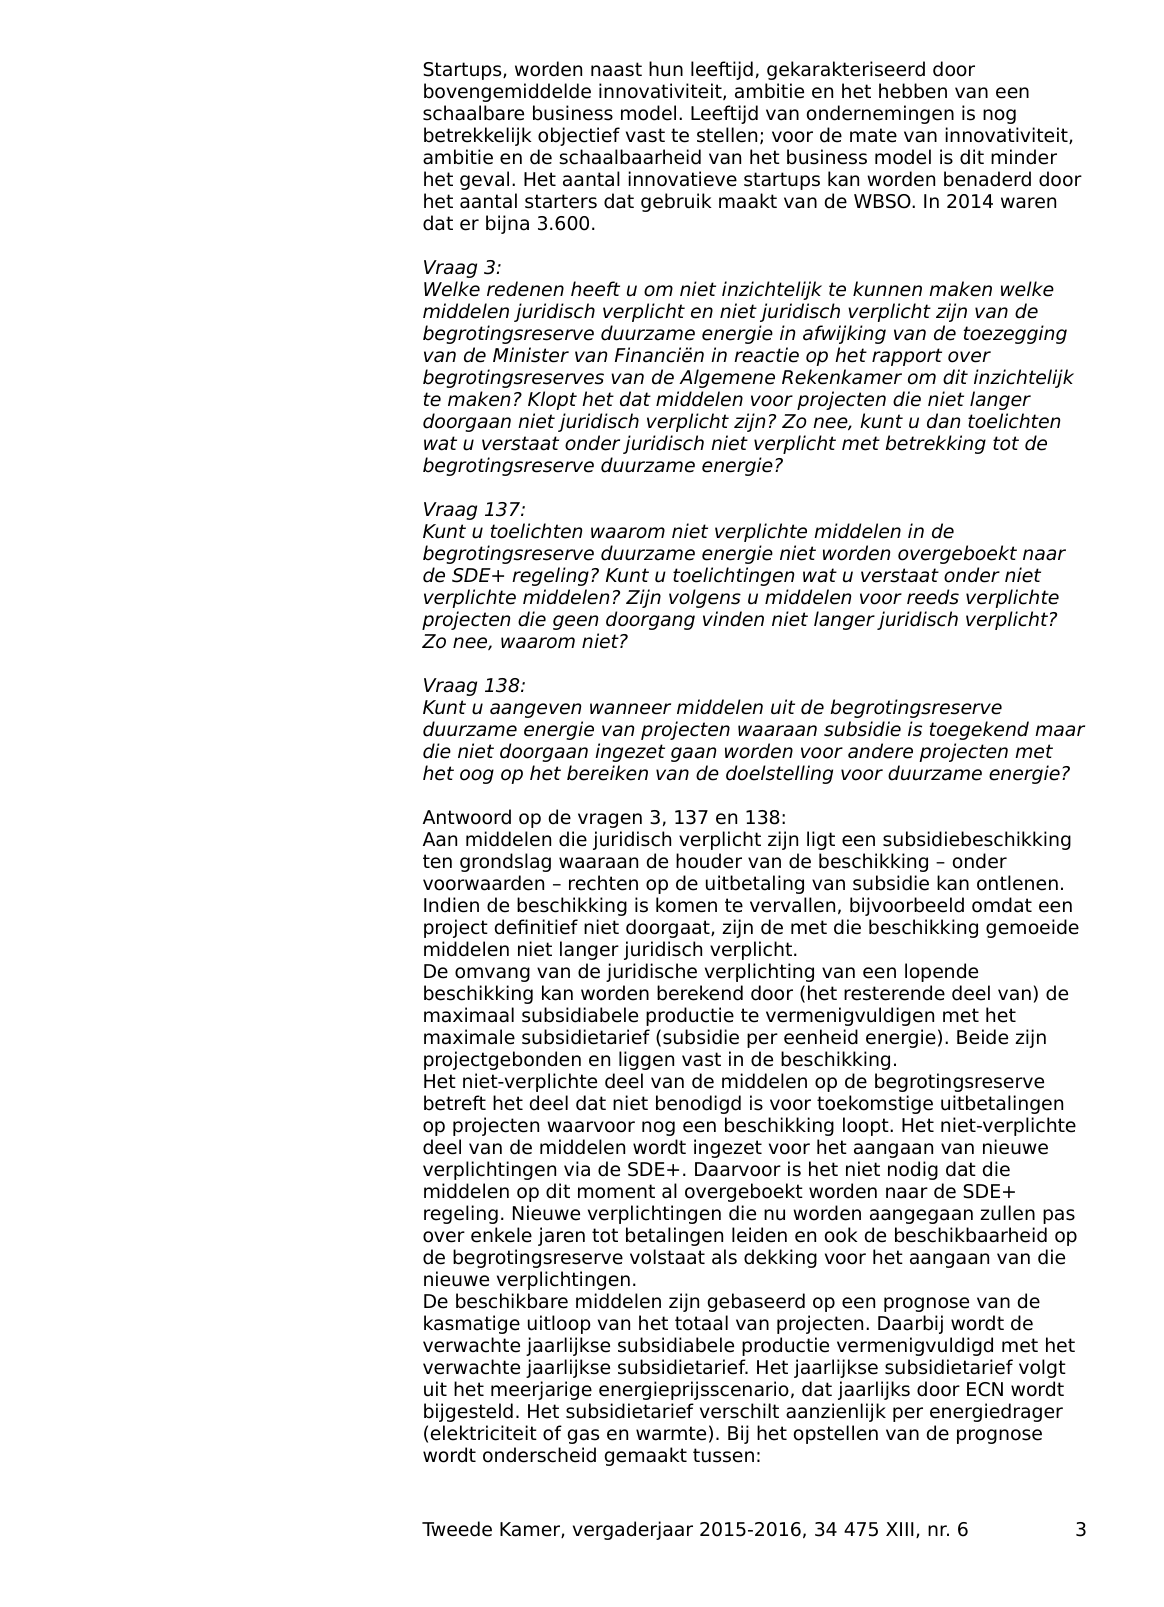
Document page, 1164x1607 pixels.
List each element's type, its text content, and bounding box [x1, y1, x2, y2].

text Aan middelen die juridisch verplicht zijn ligt een subsidiebeschikking ten grondslag waaraan de houder van de beschikking – onder voorwaarden – rechten op de uitbetaling van subsidie kan ontlenen. Indien de beschikking is komen te vervallen, bijvoorbeeld omdat een project definitief niet doorgaat, zijn de met die beschikking gemoeide middelen niet langer juridisch verplicht. [422, 829, 1087, 961]
text Vraag 137: [422, 499, 1087, 521]
text Kunt u toelichten waarom niet verplichte middelen in de begrotingsreserve duurzame energie niet worden overgeboekt naar de SDE+ regeling? Kunt u toelichtingen wat u verstaat onder niet verplichte middelen? Zijn volgens u middelen voor reeds verplichte projecten die geen doorgang vinden niet langer juridisch verplicht? Zo nee, waarom niet? [422, 521, 1087, 653]
text Vraag 138: [422, 675, 1087, 697]
text Vraag 3: [422, 257, 1087, 279]
text De beschikbare middelen zijn gebaseerd op een prognose van de kasmatige uitloop van het totaal van projecten. Daarbij wordt de verwachte jaarlijkse subsidiabele productie vermenigvuldigd met het verwachte jaarlijkse subsidietarief. Het jaarlijkse subsidietarief volgt uit het meerjarige energieprijsscenario, dat jaarlijks door ECN wordt bijgesteld. Het subsidietarief verschilt aanzienlijk per energiedrager (elektriciteit of gas en warmte). Bij het opstellen van de prognose wordt onderscheid gemaakt tussen: [422, 1291, 1087, 1467]
text De omvang van de juridische verplichting van een lopende beschikking kan worden berekend door (het resterende deel van) de maximaal subsidiabele productie te vermenigvuldigen met het maximale subsidietarief (subsidie per eenheid energie). Beide zijn projectgebonden en liggen vast in de beschikking. [422, 961, 1087, 1071]
text Het niet-verplichte deel van de middelen op de begrotingsreserve betreft het deel dat niet benodigd is voor toekomstige uitbetalingen op projecten waarvoor nog een beschikking loopt. Het niet-verplichte deel van de middelen wordt ingezet voor het aangaan van nieuwe verplichtingen via de SDE+. Daarvoor is het niet nodig dat die middelen op dit moment al overgeboekt worden naar de SDE+ regeling. Nieuwe verplichtingen die nu worden aangegaan zullen pas over enkele jaren tot betalingen leiden en ook de beschikbaarheid op de begrotingsreserve volstaat als dekking voor het aangaan van die nieuwe verplichtingen. [422, 1071, 1087, 1291]
text Antwoord op de vragen 3, 137 en 138: [422, 807, 1087, 829]
text Startups, worden naast hun leeftijd, gekarakteriseerd door bovengemiddelde innovativiteit, ambitie en het hebben van een schaalbare business model. Leeftijd van ondernemingen is nog betrekkelijk objectief vast te stellen; voor de mate van innovativiteit, ambitie en de schaalbaarheid van het business model is dit minder het geval. Het aantal innovatieve startups kan worden benaderd door het aantal starters dat gebruik maakt van de WBSO. In 2014 waren dat er bijna 3.600. [422, 59, 1087, 235]
text Welke redenen heeft u om niet inzichtelijk te kunnen maken welke middelen juridisch verplicht en niet juridisch verplicht zijn van de begrotingsreserve duurzame energie in afwijking van de toezegging van de Minister van Financiën in reactie op het rapport over begrotingsreserves van de Algemene Rekenkamer om dit inzichtelijk te maken? Klopt het dat middelen voor projecten die niet langer doorgaan niet juridisch verplicht zijn? Zo nee, kunt u dan toelichten wat u verstaat onder juridisch niet verplicht met betrekking tot de begrotingsreserve duurzame energie? [422, 279, 1087, 477]
text Kunt u aangeven wanneer middelen uit de begrotingsreserve duurzame energie van projecten waaraan subsidie is toegekend maar die niet doorgaan ingezet gaan worden voor andere projecten met het oog op het bereiken van de doelstelling voor duurzame energie? [422, 697, 1087, 785]
